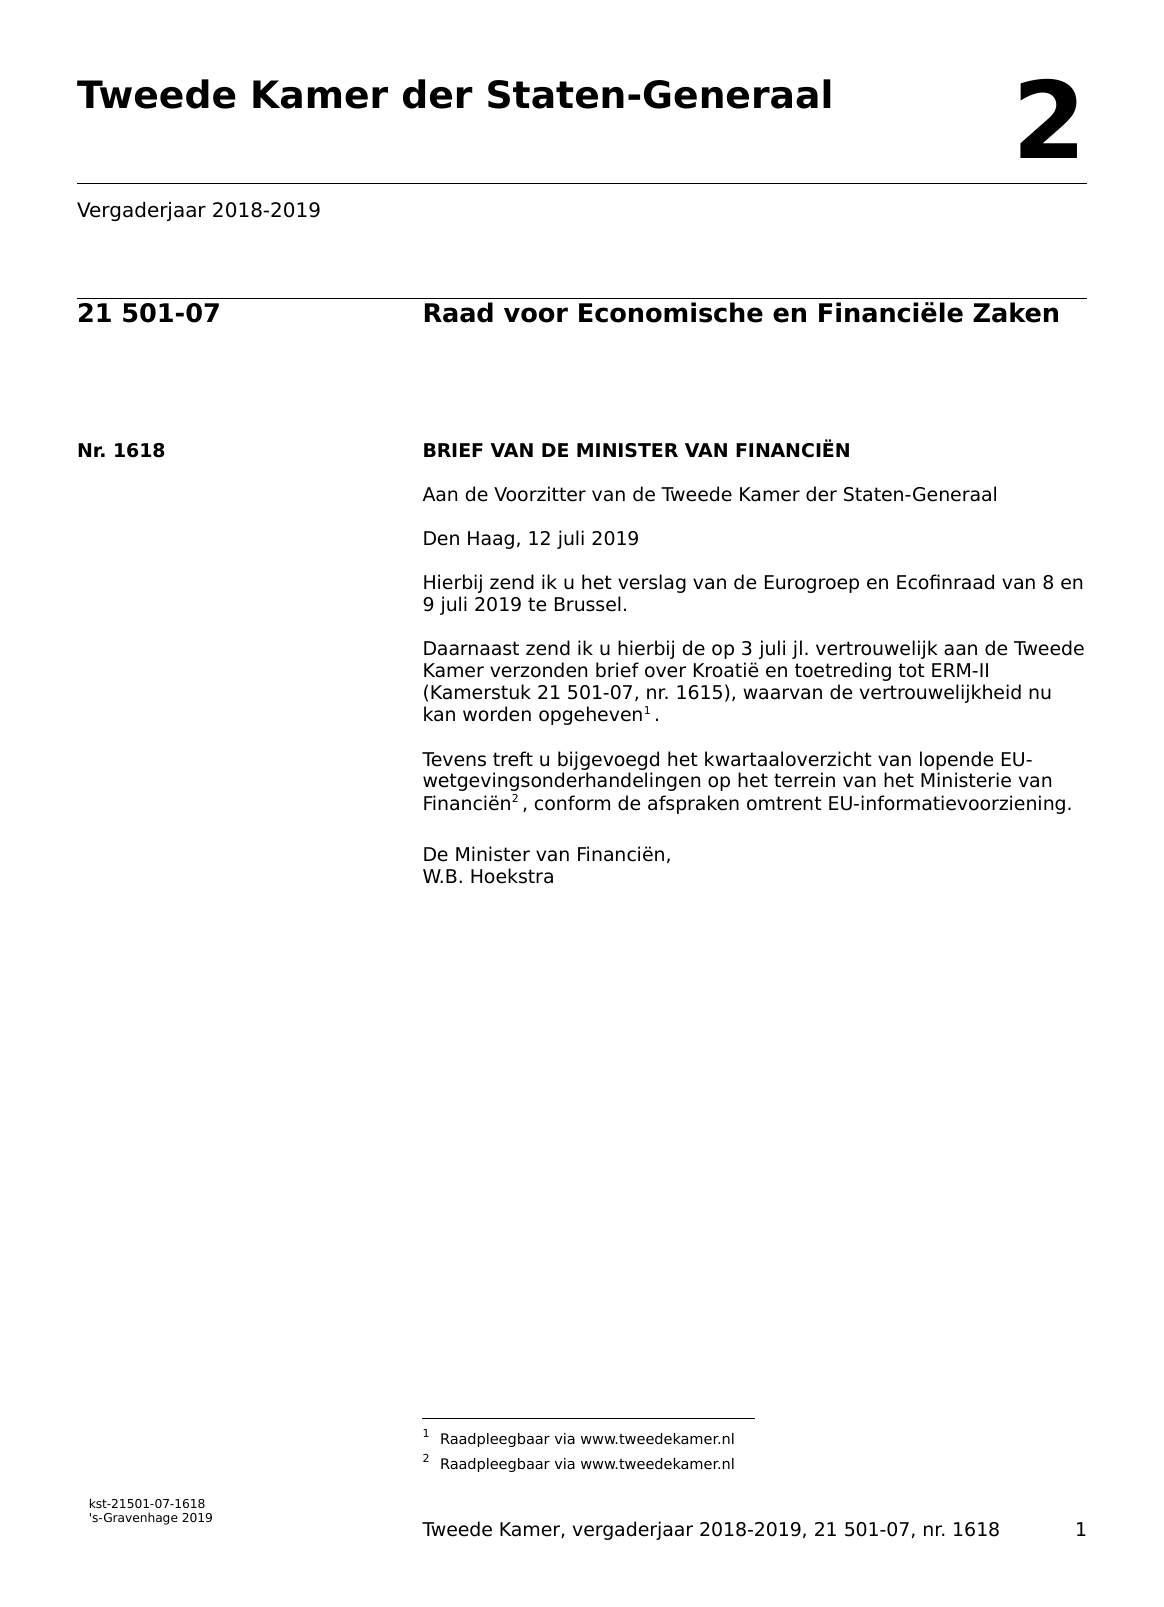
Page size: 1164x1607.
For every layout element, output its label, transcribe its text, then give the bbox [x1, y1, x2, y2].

table_header Tweede Kamer der Staten-Generaal [77, 59, 886, 183]
text Aan de Voorzitter van de Tweede Kamer der Staten-Generaal [422, 484, 1087, 506]
text Daarnaast zend ik u hierbij de op 3 juli jl. vertrouwelijk aan de Tweede Kamer verzonden brief over Kroatië en toetreding tot ERM-II (Kamerstuk 21 501-07, nr. 1615), waarvan de vertrouwelijkheid nu kan worden opgeheven. [422, 638, 1087, 726]
text Hierbij zend ik u het verslag van de Eurogroep en Ecofinraad van 8 en 9 juli 2019 te Brussel. [422, 572, 1087, 616]
text De Minister van Financiën, W.B. Hoekstra [422, 844, 1087, 888]
table_header 2 [886, 59, 1087, 183]
text Tevens treft u bijgevoegd het kwartaaloverzicht van lopende EU-wetgevingsonderhandelingen op het terrein van het Ministerie van Financiën, conform de afspraken omtrent EU-informatievoorziening. [422, 748, 1087, 814]
subtitle 21 501-07 Raad voor Economische en Financiële Zaken [77, 299, 1087, 329]
text Den Haag, 12 juli 2019 [422, 528, 1087, 550]
text kst-21501-07-1618 [88, 1497, 323, 1511]
text 's-Gravenhage 2019 [88, 1511, 323, 1525]
subtitle Nr. 1618 BRIEF VAN DE MINISTER VAN FINANCIËN [77, 440, 1087, 462]
text Raadpleegbaar via www.tweedekamer.nl [422, 1427, 1087, 1449]
table_cell Vergaderjaar 2018-2019 [77, 184, 1087, 298]
text Raadpleegbaar via www.tweedekamer.nl [422, 1452, 1087, 1474]
